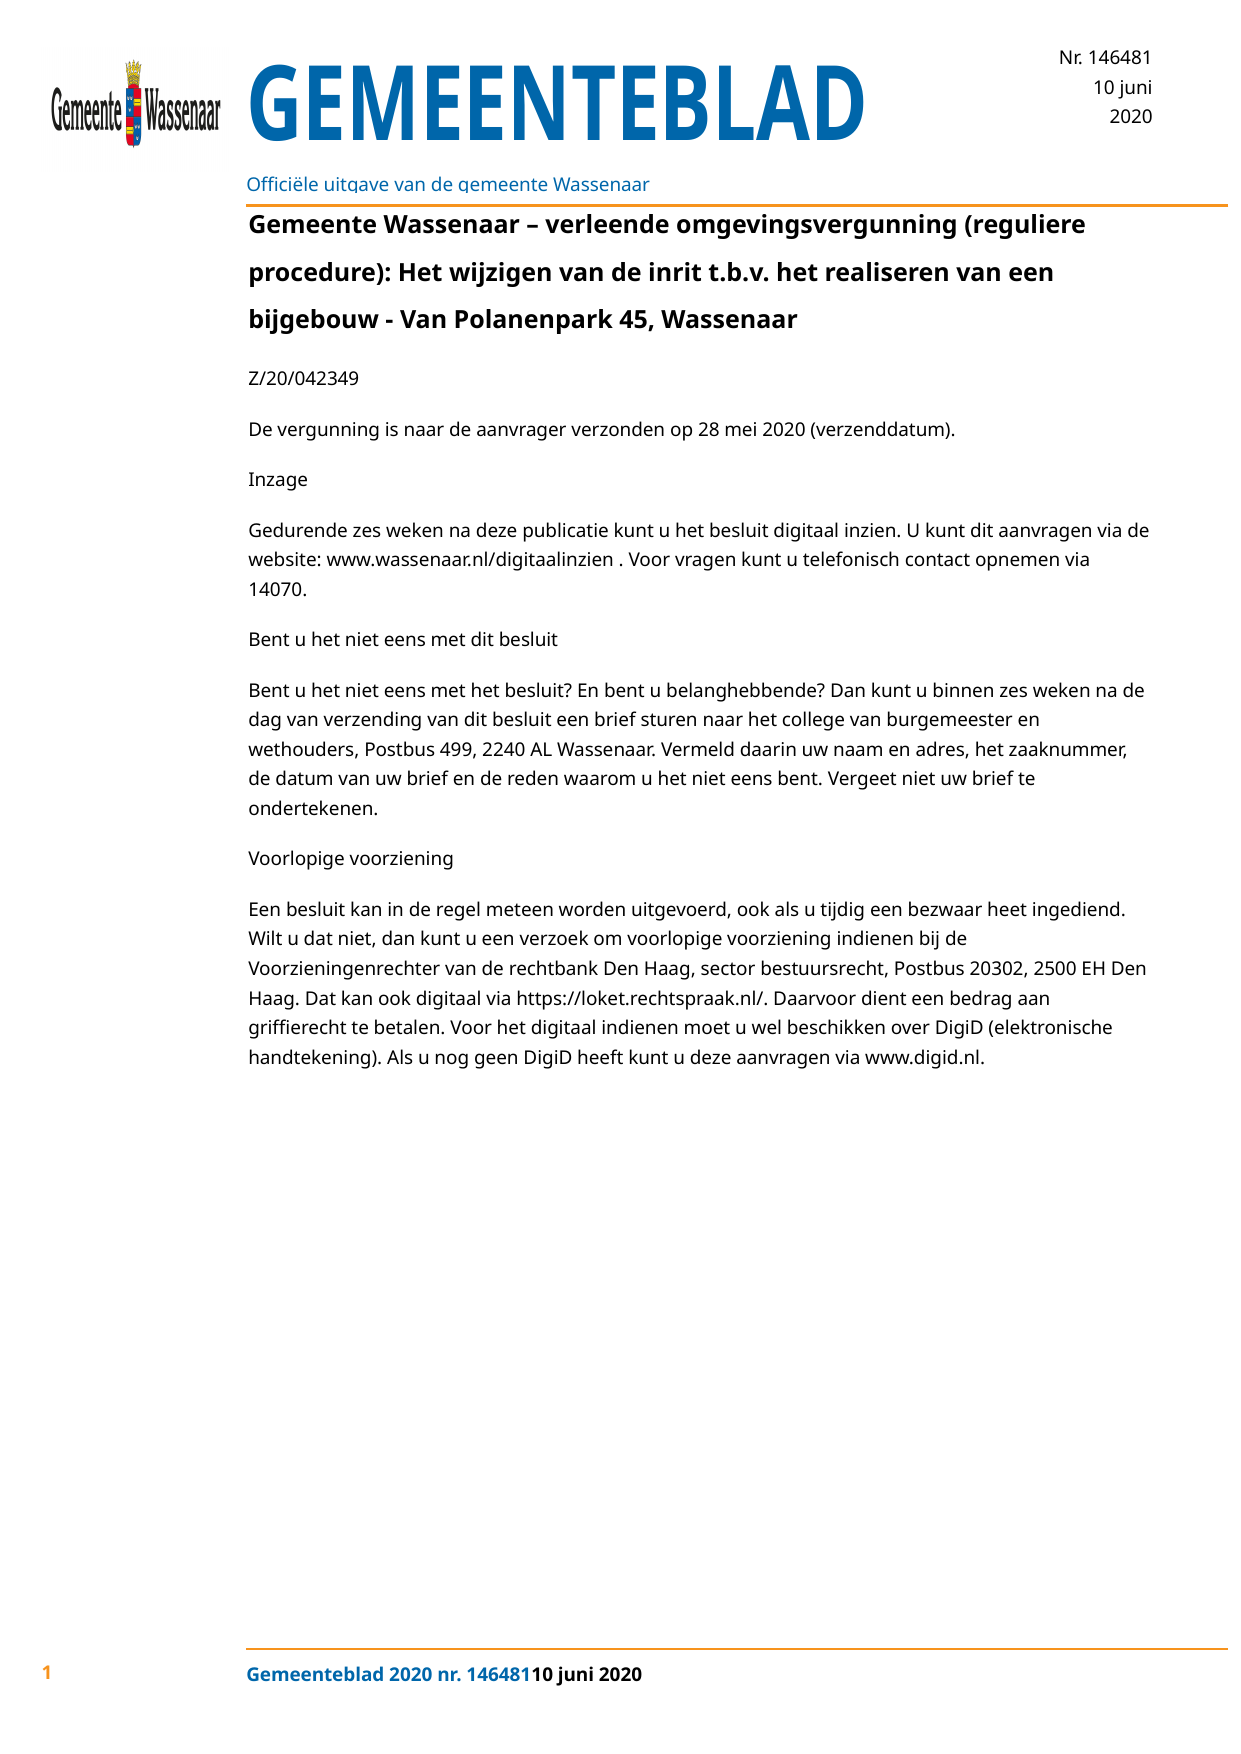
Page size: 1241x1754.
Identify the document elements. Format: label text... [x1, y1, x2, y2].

text Bent u het niet eens met dit besluit [248, 626, 1152, 652]
text Bent u het niet eens met het besluit? En bent u belanghebbende? Dan kunt u binnen zes weken na de dag van verzending van dit besluit een brief sturen naar het college van burgemeester en wethouders, Postbus 499, 2240 AL Wassenaar. Vermeld daarin uw naam en adres, het zaaknummer, de datum van uw brief en de reden waarom u het niet eens bent. Vergeet niet uw brief te ondertekenen. [248, 677, 1152, 821]
text Z/20/042349 [248, 366, 1152, 391]
text Inzage [248, 466, 1152, 492]
text De vergunning is naar de aanvrager verzonden op 28 mei 2020 (verzenddatum). [248, 416, 1152, 442]
text Een besluit kan in de regel meteen worden uitgevoerd, ook als u tijdig een bezwaar heet ingediend. Wilt u dat niet, dan kunt u een verzoek om voorlopige voorziening indienen bij de Voorzieningenrechter van de rechtbank Den Haag, sector bestuursrecht, Postbus 20302, 2500 EH Den Haag. Dat kan ook digitaal via https://loket.rechtspraak.nl/. Daarvoor dient een bedrag aan griffierecht te betalen. Voor het digitaal indienen moet u wel beschikken over DigiD (elektronische handtekening). Als u nog geen DigiD heeft kunt u deze aanvragen via www.digid.nl. [248, 896, 1152, 1069]
text Voorlopige voorziening [248, 846, 1152, 871]
text Gedurende zes weken na deze publicatie kunt u het besluit digitaal inzien. U kunt dit aanvragen via de website: www.wassenaar.nl/digitaalinzien . Voor vragen kunt u telefonisch contact opnemen via 14070. [248, 517, 1152, 602]
picture [41, 47, 231, 172]
text Gemeente Wassenaar – verleende omgevingsvergunning (reguliere procedure): Het wijzigen van de inrit t.b.v. het realiseren van een bijgebouw - Van Polanenpark 45, Wassenaar [248, 207, 1152, 336]
